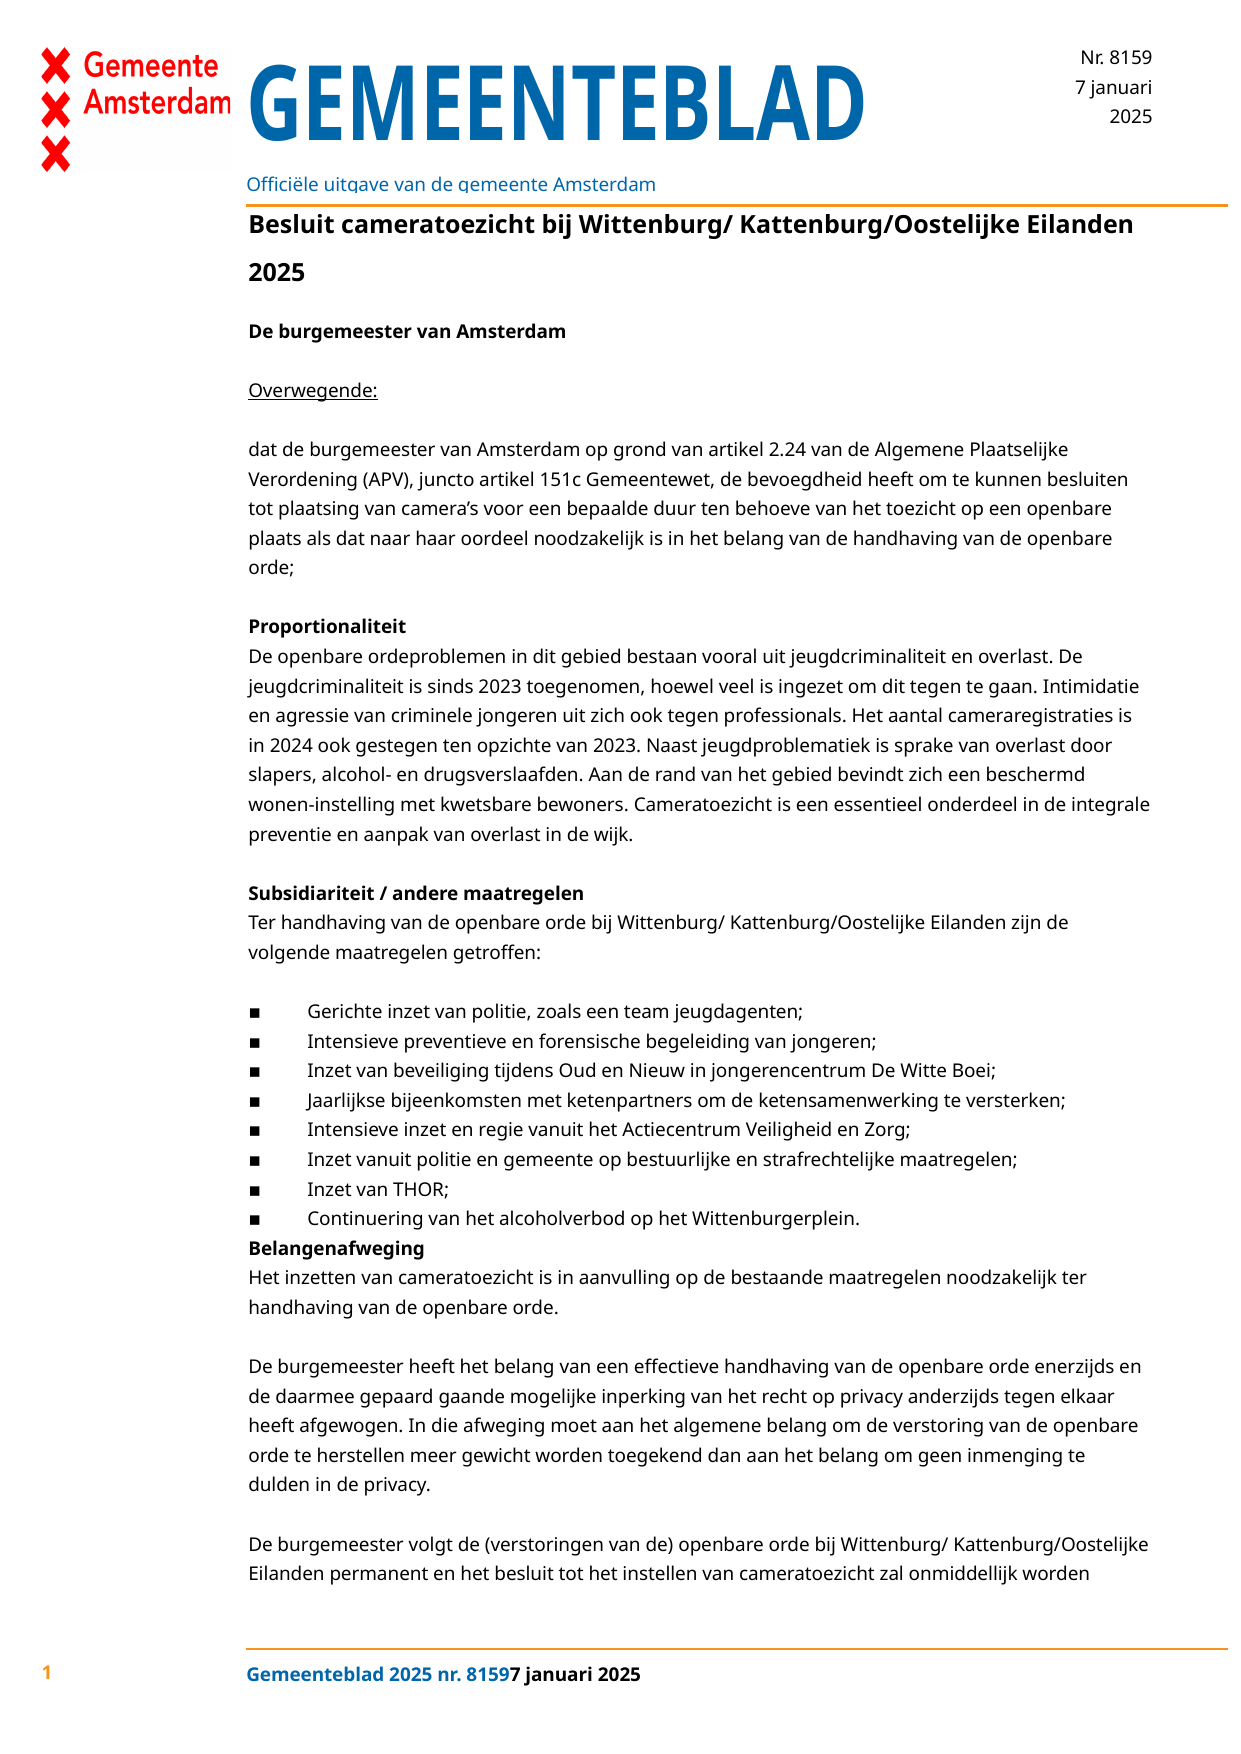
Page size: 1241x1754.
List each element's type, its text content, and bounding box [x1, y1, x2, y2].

text De openbare ordeproblemen in dit gebied bestaan vooral uit jeugdcriminaliteit en overlast. De jeugdcriminaliteit is sinds 2023 toegenomen, hoewel veel is ingezet om dit tegen te gaan. Intimidatie en agressie van criminele jongeren uit zich ook tegen professionals. Het aantal cameraregistraties is in 2024 ook gestegen ten opzichte van 2023. Naast jeugdproblematiek is sprake van overlast door slapers, alcohol- en drugsverslaafden. Aan de rand van het gebied bevindt zich een beschermd wonen-instelling met kwetsbare bewoners. Cameratoezicht is een essentieel onderdeel in de integrale preventie en aanpak van overlast in de wijk. [248, 643, 1152, 847]
text Besluit cameratoezicht bij Wittenburg/ Kattenburg/Oostelijke Eilanden 2025 [248, 207, 1152, 288]
list Gerichte inzet van politie, zoals een team jeugdagenten; [248, 998, 1152, 1024]
list Intensieve preventieve en forensische begeleiding van jongeren; [248, 1028, 1152, 1054]
text Belangenafweging [248, 1235, 1152, 1261]
text De burgemeester volgt de (verstoringen van de) openbare orde bij Wittenburg/ Kattenburg/Oostelijke Eilanden permanent en het besluit tot het instellen van cameratoezicht zal onmiddellijk worden [248, 1531, 1152, 1586]
list Inzet van THOR; [248, 1176, 1152, 1202]
list Inzet vanuit politie en gemeente op bestuurlijke en strafrechtelijke maatregelen; [248, 1146, 1152, 1172]
text Overwegende: [248, 377, 1152, 403]
text dat de burgemeester van Amsterdam op grond van artikel 2.24 van de Algemene Plaatselijke Verordening (APV), juncto artikel 151c Gemeentewet, de bevoegdheid heeft om te kunnen besluiten tot plaatsing van camera’s voor een bepaalde duur ten behoeve van het toezicht op een openbare plaats als dat naar haar oordeel noodzakelijk is in het belang van de handhaving van de openbare orde; [248, 436, 1152, 580]
list Continuering van het alcoholverbod op het Wittenburgerplein. [248, 1205, 1152, 1231]
text Proportionaliteit [248, 614, 1152, 639]
text Ter handhaving van de openbare orde bij Wittenburg/ Kattenburg/Oostelijke Eilanden zijn de volgende maatregelen getroffen: [248, 909, 1152, 965]
text Subsidiariteit / andere maatregelen [248, 880, 1152, 906]
text De burgemeester van Amsterdam [248, 318, 1152, 344]
text De burgemeester heeft het belang van een effectieve handhaving van de openbare orde enerzijds en de daarmee gepaard gaande mogelijke inperking van het recht op privacy anderzijds tegen elkaar heeft afgewogen. In die afweging moet aan het algemene belang om de verstoring van de openbare orde te herstellen meer gewicht worden toegekend dan aan het belang om geen inmenging te dulden in de privacy. [248, 1353, 1152, 1497]
list Inzet van beveiliging tijdens Oud en Nieuw in jongerencentrum De Witte Boei; [248, 1057, 1152, 1083]
list Jaarlijkse bijeenkomsten met ketenpartners om de ketensamenwerking te versterken; [248, 1087, 1152, 1113]
picture [41, 47, 231, 172]
text Het inzetten van cameratoezicht is in aanvulling op de bestaande maatregelen noodzakelijk ter handhaving van de openbare orde. [248, 1264, 1152, 1320]
list Intensieve inzet en regie vanuit het Actiecentrum Veiligheid en Zorg; [248, 1117, 1152, 1142]
